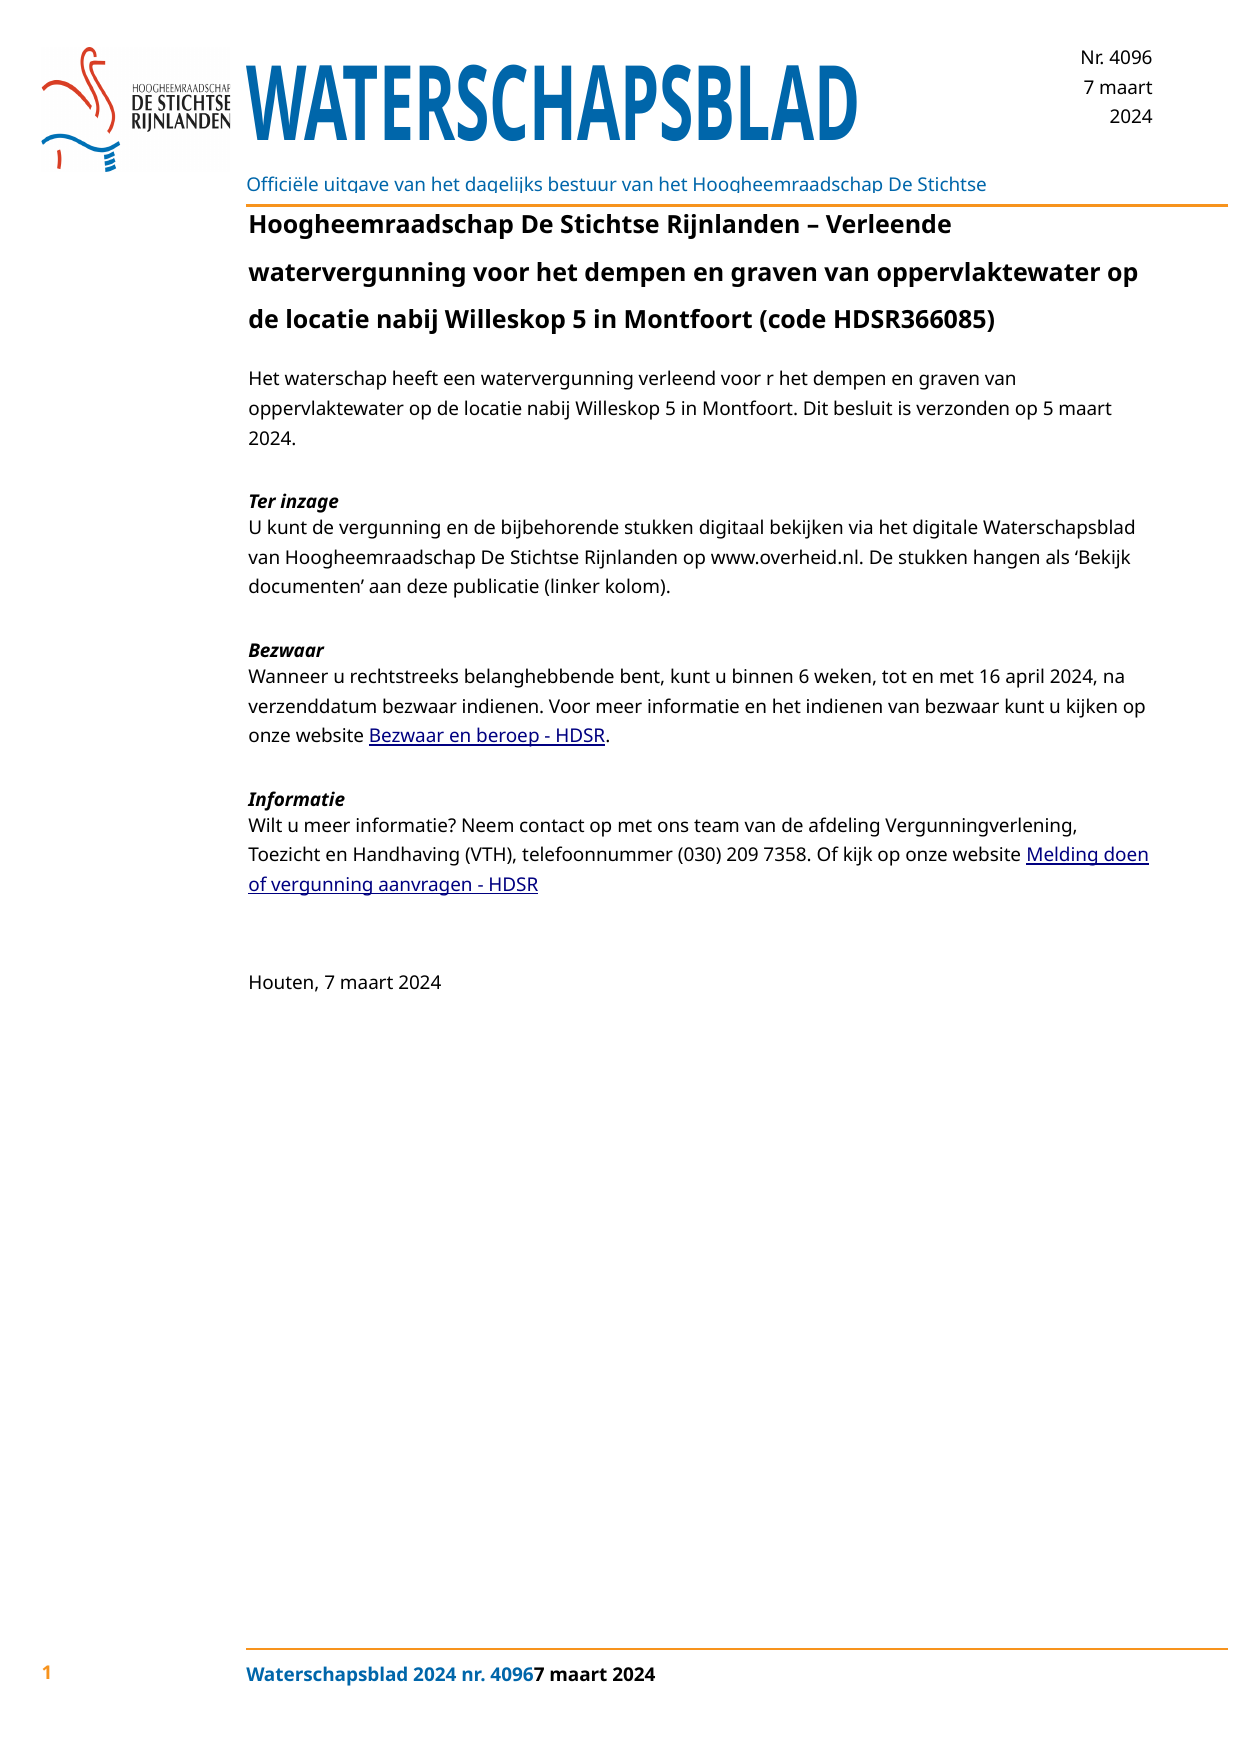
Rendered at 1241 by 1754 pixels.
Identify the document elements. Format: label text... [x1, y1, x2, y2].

text Houten, 7 maart 2024 [248, 969, 1152, 995]
text Wilt u meer informatie? Neem contact op met ons team van de afdeling Vergunningverlening, Toezicht en Handhaving (VTH), telefoonnummer (030) 209 7358. Of kijk op onze website Melding doen of vergunning aanvragen - HDSR [248, 812, 1152, 897]
picture [41, 47, 231, 172]
text U kunt de vergunning en de bijbehorende stukken digitaal bekijken via het digitale Waterschapsblad van Hoogheemraadschap De Stichtse Rijnlanden op www.overheid.nl. De stukken hangen als ‘Bekijk documenten’ aan deze publicatie (linker kolom). [248, 514, 1152, 599]
text Informatie [248, 786, 1152, 812]
text Hoogheemraadschap De Stichtse Rijnlanden – Verleende watervergunning voor het dempen en graven van oppervlaktewater op de locatie nabij Willeskop 5 in Montfoort (code HDSR366085) [248, 207, 1152, 336]
text Bezwaar [248, 637, 1152, 663]
text Het waterschap heeft een watervergunning verleend voor r het dempen en graven van oppervlaktewater op de locatie nabij Willeskop 5 in Montfoort. Dit besluit is verzonden op 5 maart 2024. [248, 366, 1152, 450]
text Ter inzage [248, 489, 1152, 514]
text Wanneer u rechtstreeks belanghebbende bent, kunt u binnen 6 weken, tot en met 16 april 2024, na verzenddatum bezwaar indienen. Voor meer informatie en het indienen van bezwaar kunt u kijken op onze website Bezwaar en beroep - HDSR. [248, 663, 1152, 748]
